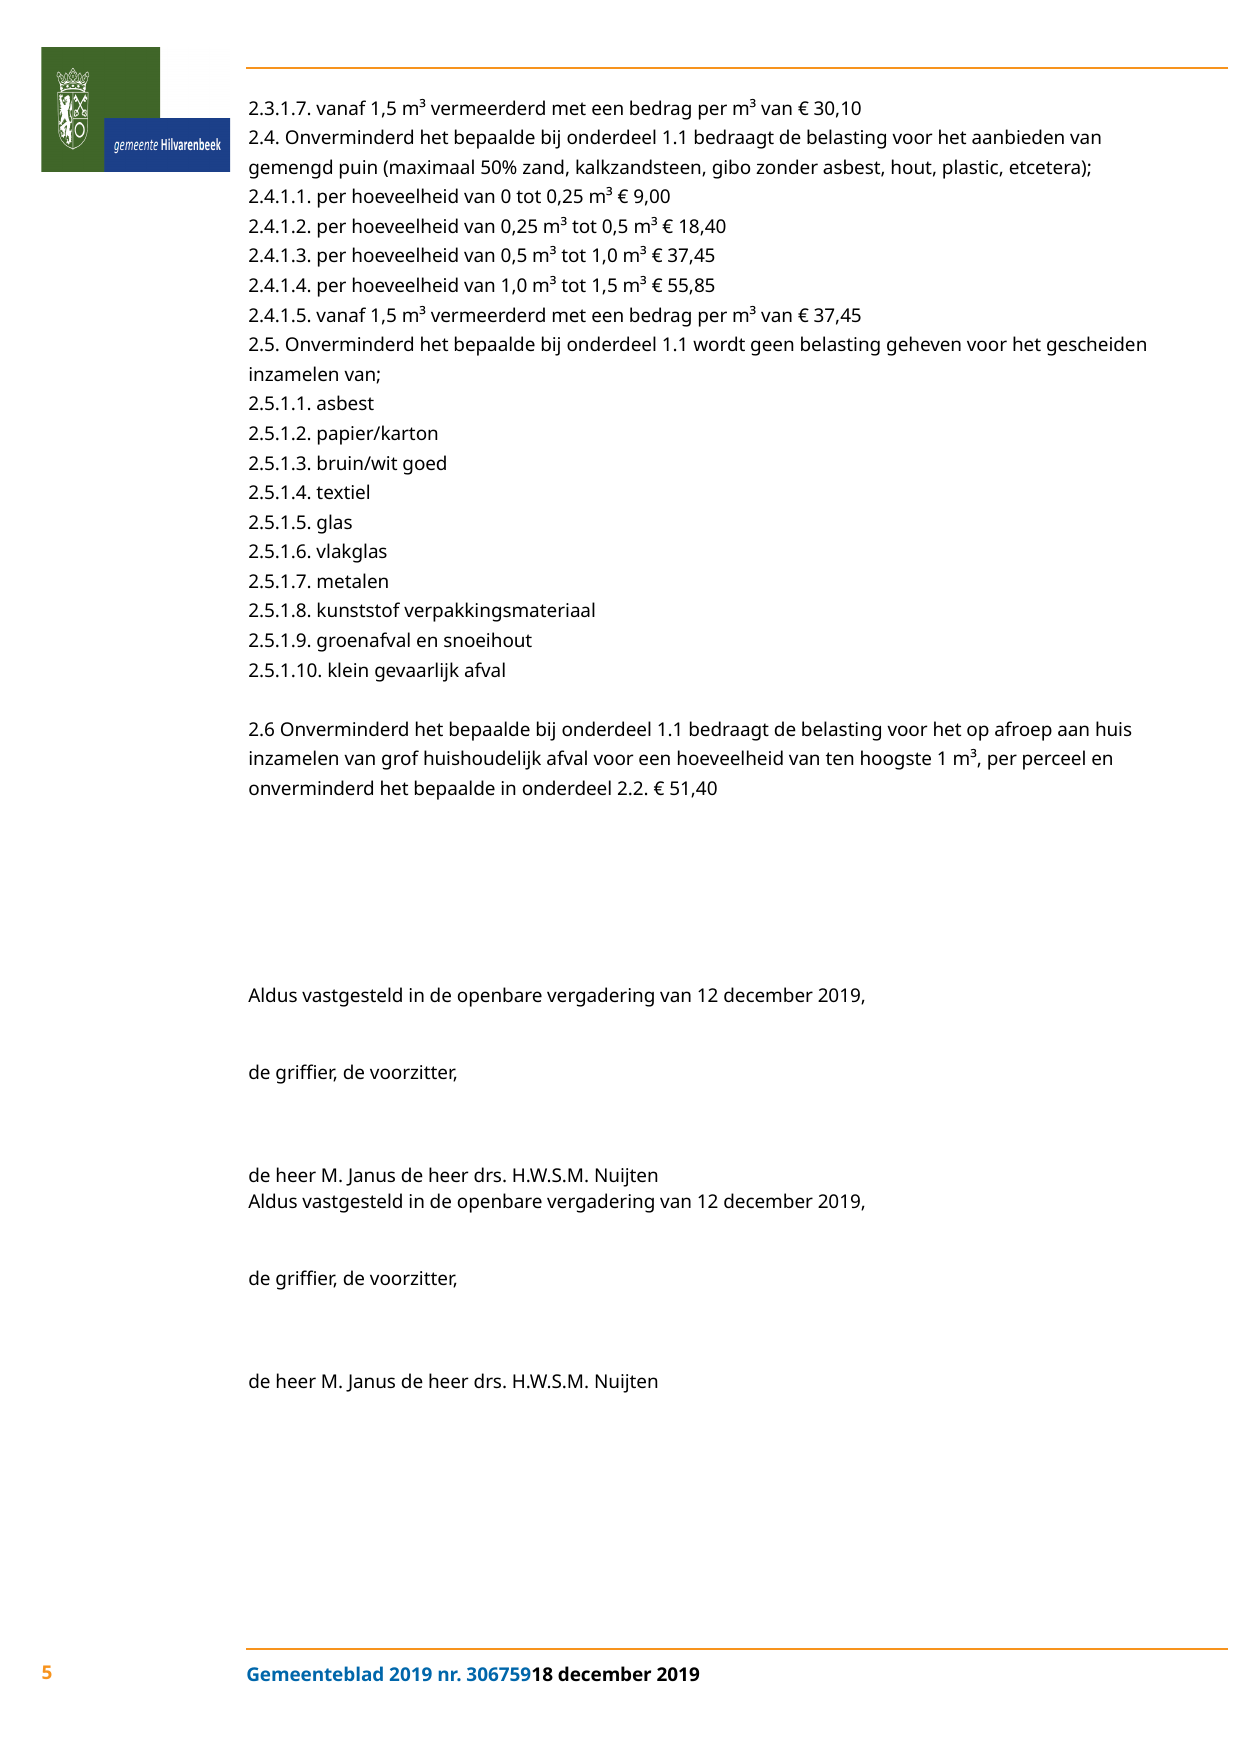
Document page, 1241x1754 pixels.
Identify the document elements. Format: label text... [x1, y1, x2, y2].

text 2.5.1.10. klein gevaarlijk afval [248, 657, 1152, 683]
text de griffier, de voorzitter, [248, 1059, 1152, 1085]
text Aldus vastgesteld in de openbare vergadering van 12 december 2019, [248, 982, 1152, 1008]
text 2.5.1.8. kunststof verpakkingsmateriaal [248, 598, 1152, 623]
text 2.5.1.5. glas [248, 509, 1152, 535]
picture [41, 47, 231, 172]
text 2.4.1.2. per hoeveelheid van 0,25 m³ tot 0,5 m³ € 18,40 [248, 213, 1152, 239]
text 2.5.1.2. papier/karton [248, 420, 1152, 446]
text 2.5.1.1. asbest [248, 391, 1152, 416]
text 2.5.1.7. metalen [248, 568, 1152, 594]
text 2.4.1.3. per hoeveelheid van 0,5 m³ tot 1,0 m³ € 37,45 [248, 243, 1152, 268]
text 2.5. Onverminderd het bepaalde bij onderdeel 1.1 wordt geen belasting geheven voor het gescheiden inzamelen van; [248, 331, 1152, 387]
text 2.4.1.5. vanaf 1,5 m³ vermeerderd met een bedrag per m³ van € 37,45 [248, 302, 1152, 328]
text de heer M. Janus de heer drs. H.W.S.M. Nuijten [248, 1162, 1152, 1188]
text 2.5.1.6. vlakglas [248, 538, 1152, 564]
text 2.3.1.7. vanaf 1,5 m³ vermeerderd met een bedrag per m³ van € 30,10 [248, 95, 1152, 121]
text 2.5.1.4. textiel [248, 479, 1152, 505]
text 2.6 Onverminderd het bepaalde bij onderdeel 1.1 bedraagt de belasting voor het op afroep aan huis inzamelen van grof huishoudelijk afval voor een hoeveelheid van ten hoogste 1 m³, per perceel en onverminderd het bepaalde in onderdeel 2.2. € 51,40 [248, 716, 1152, 801]
text 2.5.1.3. bruin/wit goed [248, 450, 1152, 476]
text 2.4. Onverminderd het bepaalde bij onderdeel 1.1 bedraagt de belasting voor het aanbieden van gemengd puin (maximaal 50% zand, kalkzandsteen, gibo zonder asbest, hout, plastic, etcetera); [248, 124, 1152, 180]
text de heer M. Janus de heer drs. H.W.S.M. Nuijten [248, 1368, 1152, 1394]
text Aldus vastgesteld in de openbare vergadering van 12 december 2019, [248, 1188, 1152, 1214]
text 2.4.1.1. per hoeveelheid van 0 tot 0,25 m³ € 9,00 [248, 183, 1152, 209]
text de griffier, de voorzitter, [248, 1265, 1152, 1291]
text 2.5.1.9. groenafval en snoeihout [248, 627, 1152, 653]
text 2.4.1.4. per hoeveelheid van 1,0 m³ tot 1,5 m³ € 55,85 [248, 272, 1152, 298]
